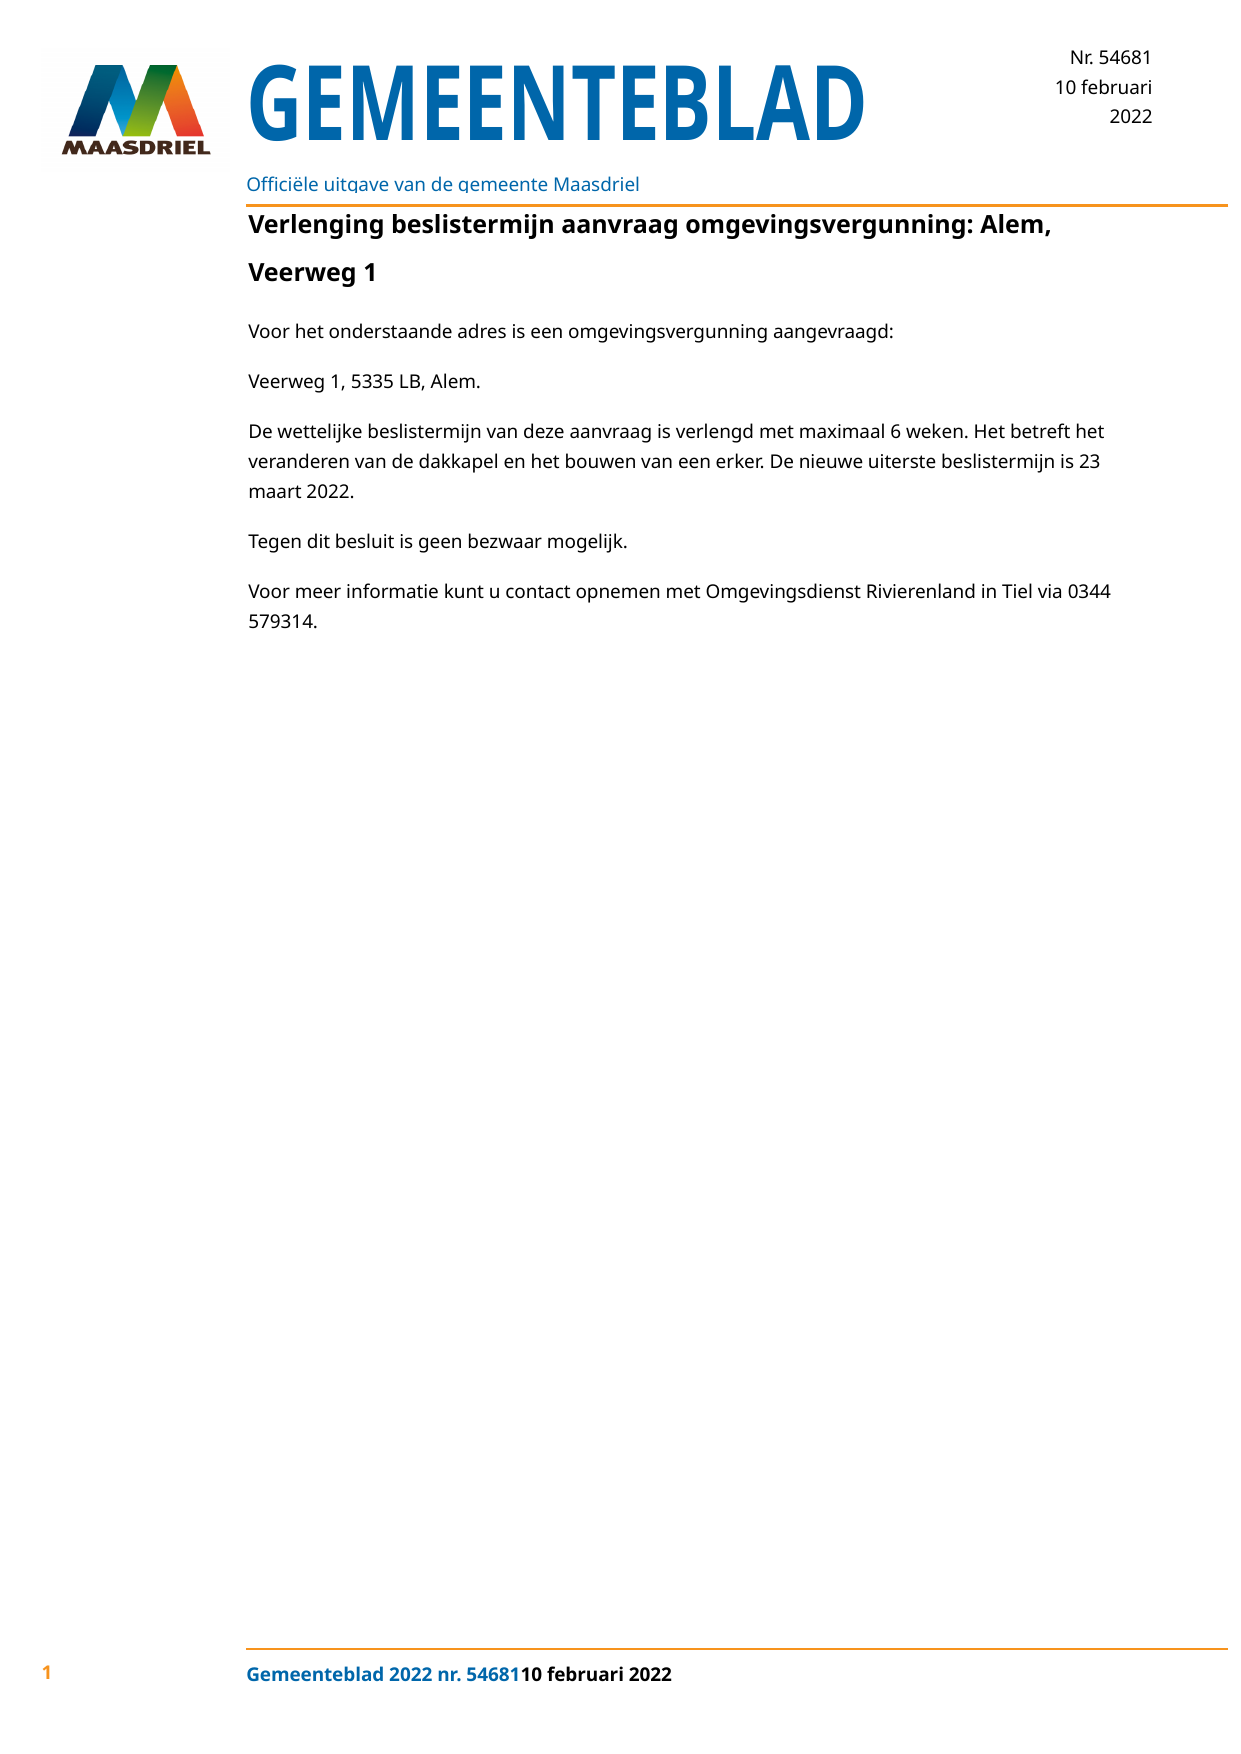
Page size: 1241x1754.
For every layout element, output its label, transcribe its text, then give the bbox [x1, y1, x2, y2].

text Voor meer informatie kunt u contact opnemen met Omgevingsdienst Rivierenland in Tiel via 0344 579314. [248, 579, 1152, 634]
text Veerweg 1, 5335 LB, Alem. [248, 368, 1152, 394]
picture [41, 47, 231, 172]
text Verlenging beslistermijn aanvraag omgevingsvergunning: Alem, Veerweg 1 [248, 207, 1152, 288]
text De wettelijke beslistermijn van deze aanvraag is verlengd met maximaal 6 weken. Het betreft het veranderen van de dakkapel en het bouwen van een erker. De nieuwe uiterste beslistermijn is 23 maart 2022. [248, 419, 1152, 504]
text Voor het onderstaande adres is een omgevingsvergunning aangevraagd: [248, 318, 1152, 344]
text Tegen dit besluit is geen bezwaar mogelijk. [248, 528, 1152, 554]
